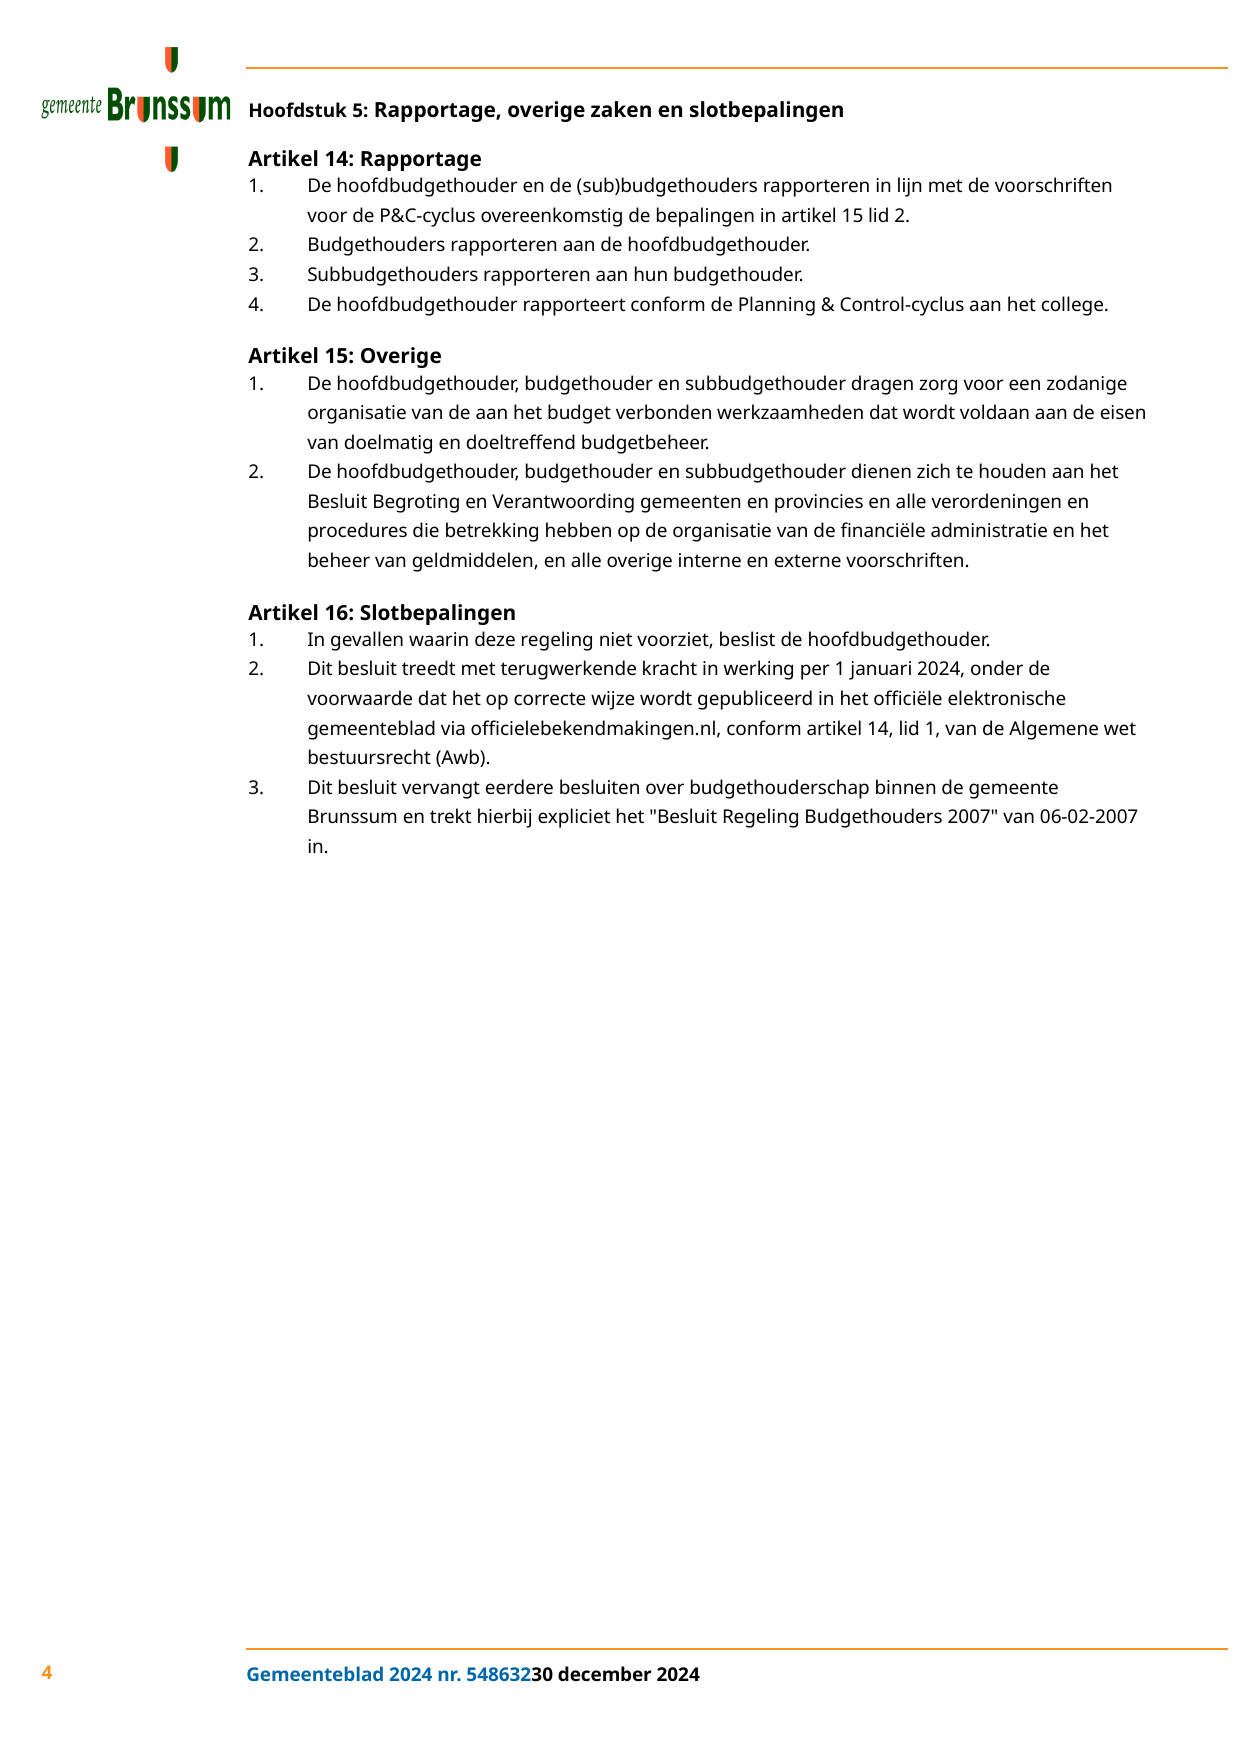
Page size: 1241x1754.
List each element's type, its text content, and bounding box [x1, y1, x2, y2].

list Subbudgethouders rapporteren aan hun budgethouder. [248, 261, 1152, 287]
list In gevallen waarin deze regeling niet voorziet, beslist de hoofdbudgethouder. [248, 626, 1152, 652]
list De hoofdbudgethouder en de (sub)budgethouders rapporteren in lijn met de voorschriften voor de P&C-cyclus overeenkomstig de bepalingen in artikel 15 lid 2. [248, 172, 1152, 228]
picture [41, 47, 231, 172]
list De hoofdbudgethouder, budgethouder en subbudgethouder dragen zorg voor een zodanige organisatie van de aan het budget verbonden werkzaamheden dat wordt voldaan aan de eisen van doelmatig en doeltreffend budgetbeheer. [248, 370, 1152, 454]
list De hoofdbudgethouder rapporteert conform de Planning & Control-cyclus aan het college. [248, 291, 1152, 317]
text Artikel 15: Overige [248, 341, 1152, 370]
list Budgethouders rapporteren aan de hoofdbudgethouder. [248, 232, 1152, 257]
list De hoofdbudgethouder, budgethouder en subbudgethouder dienen zich te houden aan het Besluit Begroting en Verantwoording gemeenten en provincies en alle verordeningen en procedures die betrekking hebben op de organisatie van de financiële administratie en het beheer van geldmiddelen, en alle overige interne en externe voorschriften. [248, 458, 1152, 573]
text Artikel 14: Rapportage [248, 144, 1152, 172]
list Dit besluit treedt met terugwerkende kracht in werking per 1 januari 2024, onder de voorwaarde dat het op correcte wijze wordt gepubliceerd in het officiële elektronische gemeenteblad via officielebekendmakingen.nl, conform artikel 14, lid 1, van de Algemene wet bestuursrecht (Awb). [248, 656, 1152, 770]
text Hoofdstuk 5: Rapportage, overige zaken en slotbepalingen [248, 95, 1152, 123]
list Dit besluit vervangt eerdere besluiten over budgethouderschap binnen de gemeente Brunssum en trekt hierbij expliciet het "Besluit Regeling Budgethouders 2007" van 06-02-2007 in. [248, 774, 1152, 859]
text Artikel 16: Slotbepalingen [248, 598, 1152, 626]
